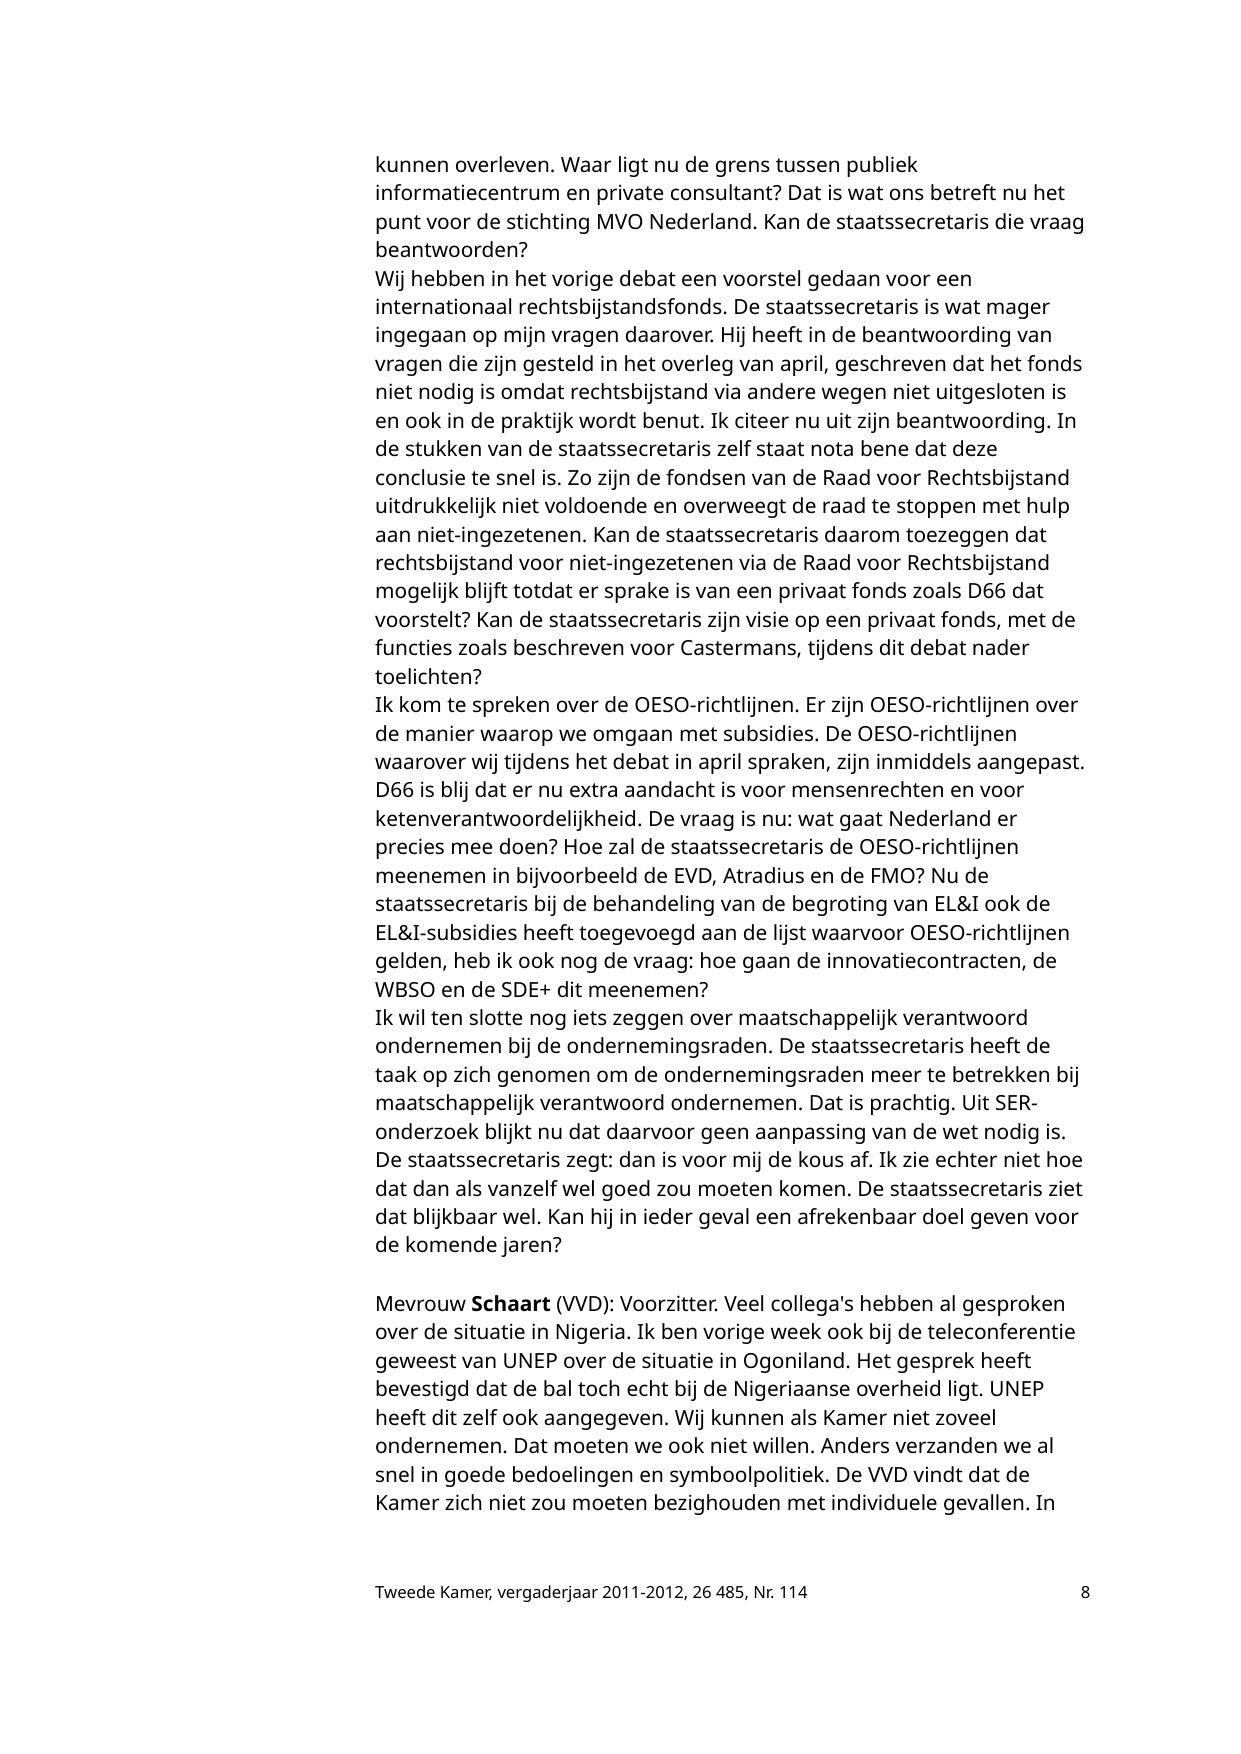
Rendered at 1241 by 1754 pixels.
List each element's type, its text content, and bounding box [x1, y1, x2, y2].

text kunnen overleven. Waar ligt nu de grens tussen publiek informatiecentrum en private consultant? Dat is wat ons betreft nu het punt voor de stichting MVO Nederland. Kan de staatssecretaris die vraag beantwoorden? [375, 150, 1090, 264]
text Ik kom te spreken over de OESO-richtlijnen. Er zijn OESO-richtlijnen over de manier waarop we omgaan met subsidies. De OESO-richtlijnen waarover wij tijdens het debat in april spraken, zijn inmiddels aangepast. D66 is blij dat er nu extra aandacht is voor mensenrechten en voor ketenverantwoordelijkheid. De vraag is nu: wat gaat Nederland er precies mee doen? Hoe zal de staatssecretaris de OESO-richtlijnen meenemen in bijvoorbeeld de EVD, Atradius en de FMO? Nu de staatssecretaris bij de behandeling van de begroting van EL&I ook de EL&I-subsidies heeft toegevoegd aan de lijst waarvoor OESO-richtlijnen gelden, heb ik ook nog de vraag: hoe gaan de innovatiecontracten, de WBSO en de SDE+ dit meenemen? [375, 690, 1090, 1003]
text Mevrouw Schaart (VVD): Voorzitter. Veel collega's hebben al gesproken over de situatie in Nigeria. Ik ben vorige week ook bij de teleconferentie geweest van UNEP over de situatie in Ogoniland. Het gesprek heeft bevestigd dat de bal toch echt bij de Nigeriaanse overheid ligt. UNEP heeft dit zelf ook aangegeven. Wij kunnen als Kamer niet zoveel ondernemen. Dat moeten we ook niet willen. Anders verzanden we al snel in goede bedoelingen en symboolpolitiek. De VVD vindt dat de Kamer zich niet zou moeten bezighouden met individuele gevallen. In [375, 1289, 1090, 1517]
text Ik wil ten slotte nog iets zeggen over maatschappelijk verantwoord ondernemen bij de ondernemingsraden. De staatssecretaris heeft de taak op zich genomen om de ondernemingsraden meer te betrekken bij maatschappelijk verantwoord ondernemen. Dat is prachtig. Uit SER-onderzoek blijkt nu dat daarvoor geen aanpassing van de wet nodig is. De staatssecretaris zegt: dan is voor mij de kous af. Ik zie echter niet hoe dat dan als vanzelf wel goed zou moeten komen. De staatssecretaris ziet dat blijkbaar wel. Kan hij in ieder geval een afrekenbaar doel geven voor de komende jaren? [375, 1003, 1090, 1259]
text Wij hebben in het vorige debat een voorstel gedaan voor een internationaal rechtsbijstandsfonds. De staatssecretaris is wat mager ingegaan op mijn vragen daarover. Hij heeft in de beantwoording van vragen die zijn gesteld in het overleg van april, geschreven dat het fonds niet nodig is omdat rechtsbijstand via andere wegen niet uitgesloten is en ook in de praktijk wordt benut. Ik citeer nu uit zijn beantwoording. In de stukken van de staatssecretaris zelf staat nota bene dat deze conclusie te snel is. Zo zijn de fondsen van de Raad voor Rechtsbijstand uitdrukkelijk niet voldoende en overweegt de raad te stoppen met hulp aan niet-ingezetenen. Kan de staatssecretaris daarom toezeggen dat rechtsbijstand voor niet-ingezetenen via de Raad voor Rechtsbijstand mogelijk blijft totdat er sprake is van een privaat fonds zoals D66 dat voorstelt? Kan de staatssecretaris zijn visie op een privaat fonds, met de functies zoals beschreven voor Castermans, tijdens dit debat nader toelichten? [375, 264, 1090, 690]
